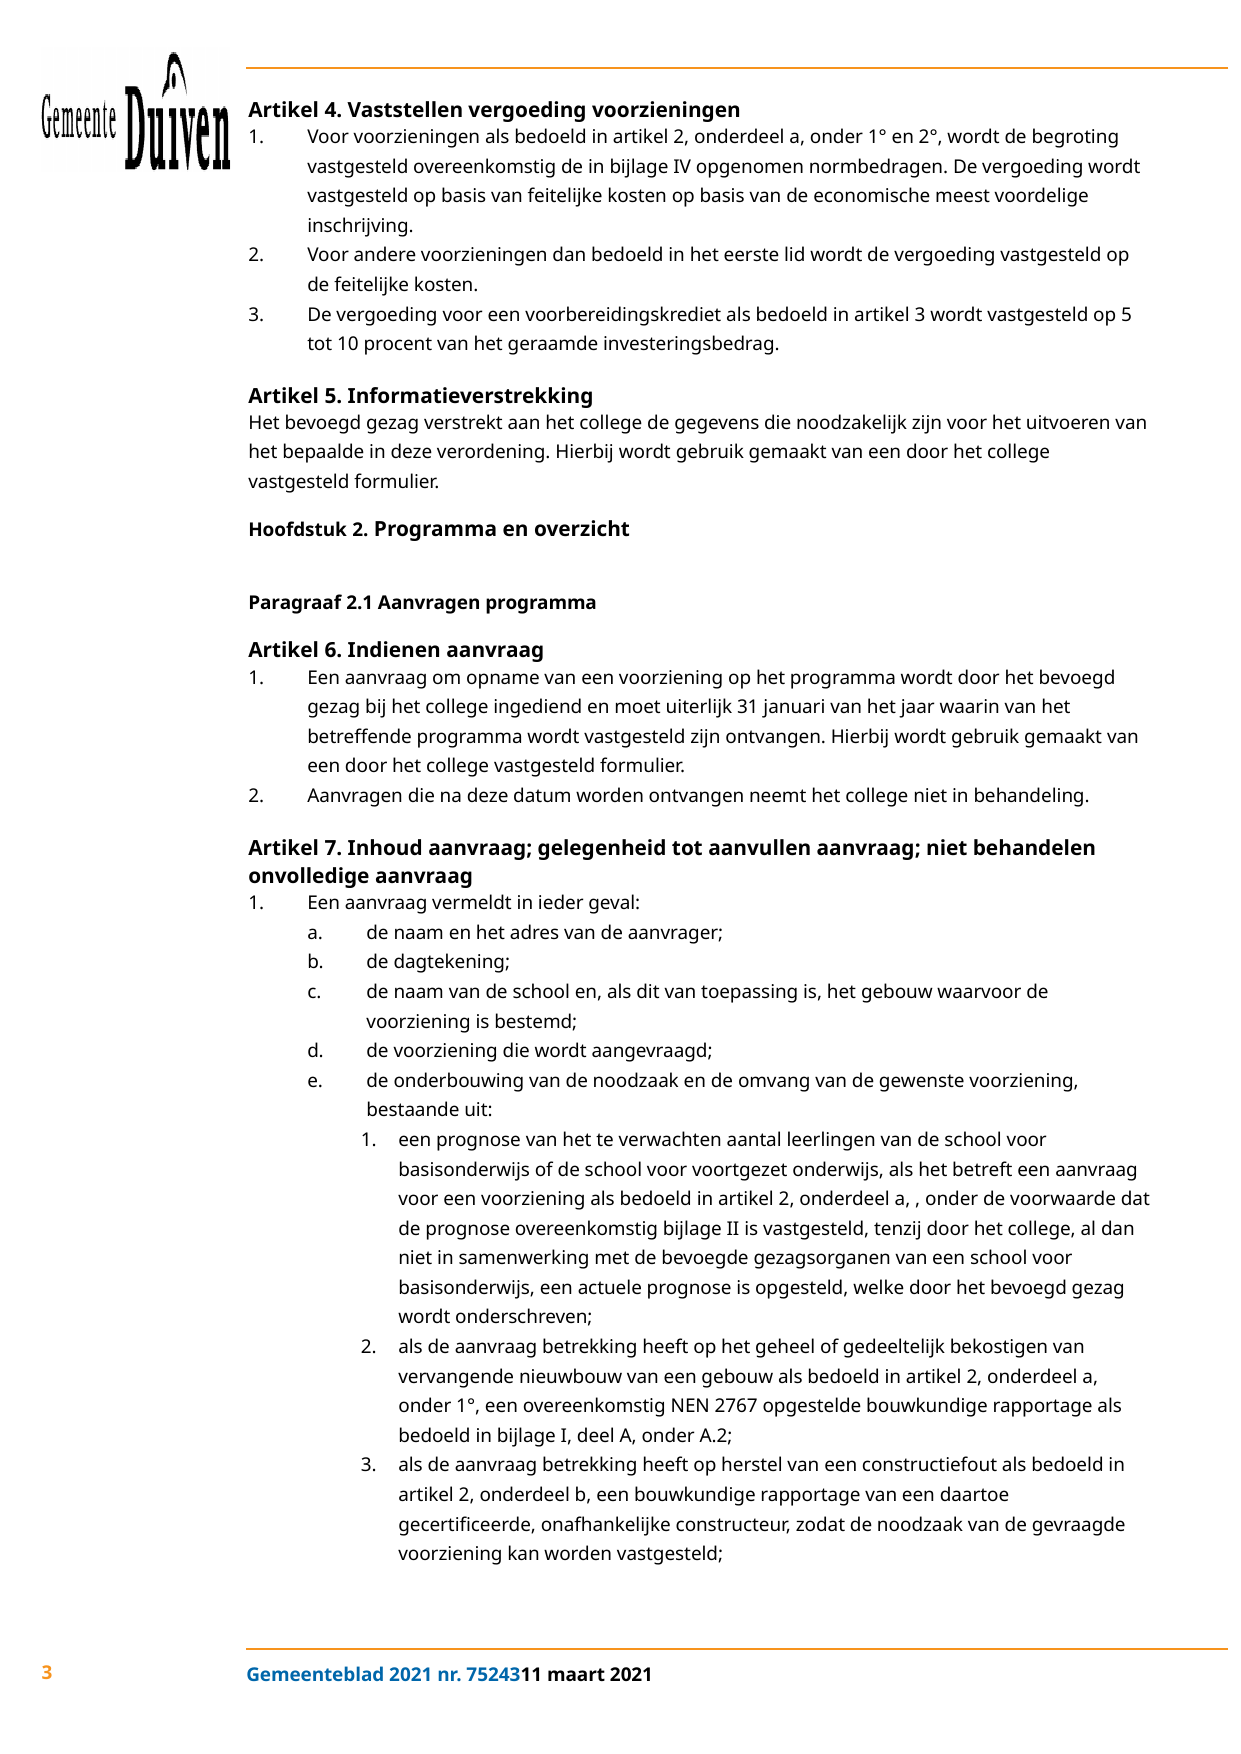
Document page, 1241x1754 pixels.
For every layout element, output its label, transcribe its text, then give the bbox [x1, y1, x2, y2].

text Paragraaf 2.1 Aanvragen programma [248, 589, 1152, 615]
list Aanvragen die na deze datum worden ontvangen neemt het college niet in behandeling. [248, 782, 1152, 808]
text Hoofdstuk 2. Programma en overzicht [248, 514, 1152, 542]
list de voorziening die wordt aangevraagd; [307, 1037, 1152, 1063]
list De vergoeding voor een voorbereidingskrediet als bedoeld in artikel 3 wordt vastgesteld op 5 tot 10 procent van het geraamde investeringsbedrag. [248, 301, 1152, 356]
text Artikel 6. Indienen aanvraag [248, 636, 1152, 664]
list Een aanvraag vermeldt in ieder geval: [248, 889, 1152, 915]
list de naam en het adres van de aanvrager; [307, 919, 1152, 945]
list als de aanvraag betrekking heeft op herstel van een constructiefout als bedoeld in artikel 2, onderdeel b, een bouwkundige rapportage van een daartoe gecertificeerde, onafhankelijke constructeur, zodat de noodzaak van de gevraagde voorziening kan worden vastgesteld; [361, 1452, 1152, 1566]
list Voor voorzieningen als bedoeld in artikel 2, onderdeel a, onder 1° en 2°, wordt de begroting vastgesteld overeenkomstig de in bijlage IV opgenomen normbedragen. De vergoeding wordt vastgesteld op basis van feitelijke kosten op basis van de economische meest voordelige inschrijving. [248, 123, 1152, 238]
list als de aanvraag betrekking heeft op het geheel of gedeeltelijk bekostigen van vervangende nieuwbouw van een gebouw als bedoeld in artikel 2, onderdeel a, onder 1°, een overeenkomstig NEN 2767 opgestelde bouwkundige rapportage als bedoeld in bijlage I, deel A, onder A.2; [361, 1333, 1152, 1448]
list een prognose van het te verwachten aantal leerlingen van de school voor basisonderwijs of de school voor voortgezet onderwijs, als het betreft een aanvraag voor een voorziening als bedoeld in artikel 2, onderdeel a, , onder de voorwaarde dat de prognose overeenkomstig bijlage II is vastgesteld, tenzij door het college, al dan niet in samenwerking met de bevoegde gezagsorganen van een school voor basisonderwijs, een actuele prognose is opgesteld, welke door het bevoegd gezag wordt onderschreven; [361, 1126, 1152, 1329]
list de naam van de school en, als dit van toepassing is, het gebouw waarvoor de voorziening is bestemd; [307, 978, 1152, 1034]
text Het bevoegd gezag verstrekt aan het college de gegevens die noodzakelijk zijn voor het uitvoeren van het bepaalde in deze verordening. Hierbij wordt gebruik gemaakt van een door het college vastgesteld formulier. [248, 409, 1152, 494]
list de onderbouwing van de noodzaak en de omvang van de gewenste voorziening, bestaande uit: [307, 1067, 1152, 1122]
text Artikel 5. Informatieverstrekking [248, 381, 1152, 409]
list Voor andere voorzieningen dan bedoeld in het eerste lid wordt de vergoeding vastgesteld op de feitelijke kosten. [248, 242, 1152, 297]
text Artikel 4. Vaststellen vergoeding voorzieningen [248, 95, 1152, 123]
list de dagtekening; [307, 949, 1152, 974]
picture [41, 47, 231, 172]
list Een aanvraag om opname van een voorziening op het programma wordt door het bevoegd gezag bij het college ingediend en moet uiterlijk 31 januari van het jaar waarin van het betreffende programma wordt vastgesteld zijn ontvangen. Hierbij wordt gebruik gemaakt van een door het college vastgesteld formulier. [248, 664, 1152, 778]
text Artikel 7. Inhoud aanvraag; gelegenheid tot aanvullen aanvraag; niet behandelen onvolledige aanvraag [248, 833, 1152, 889]
